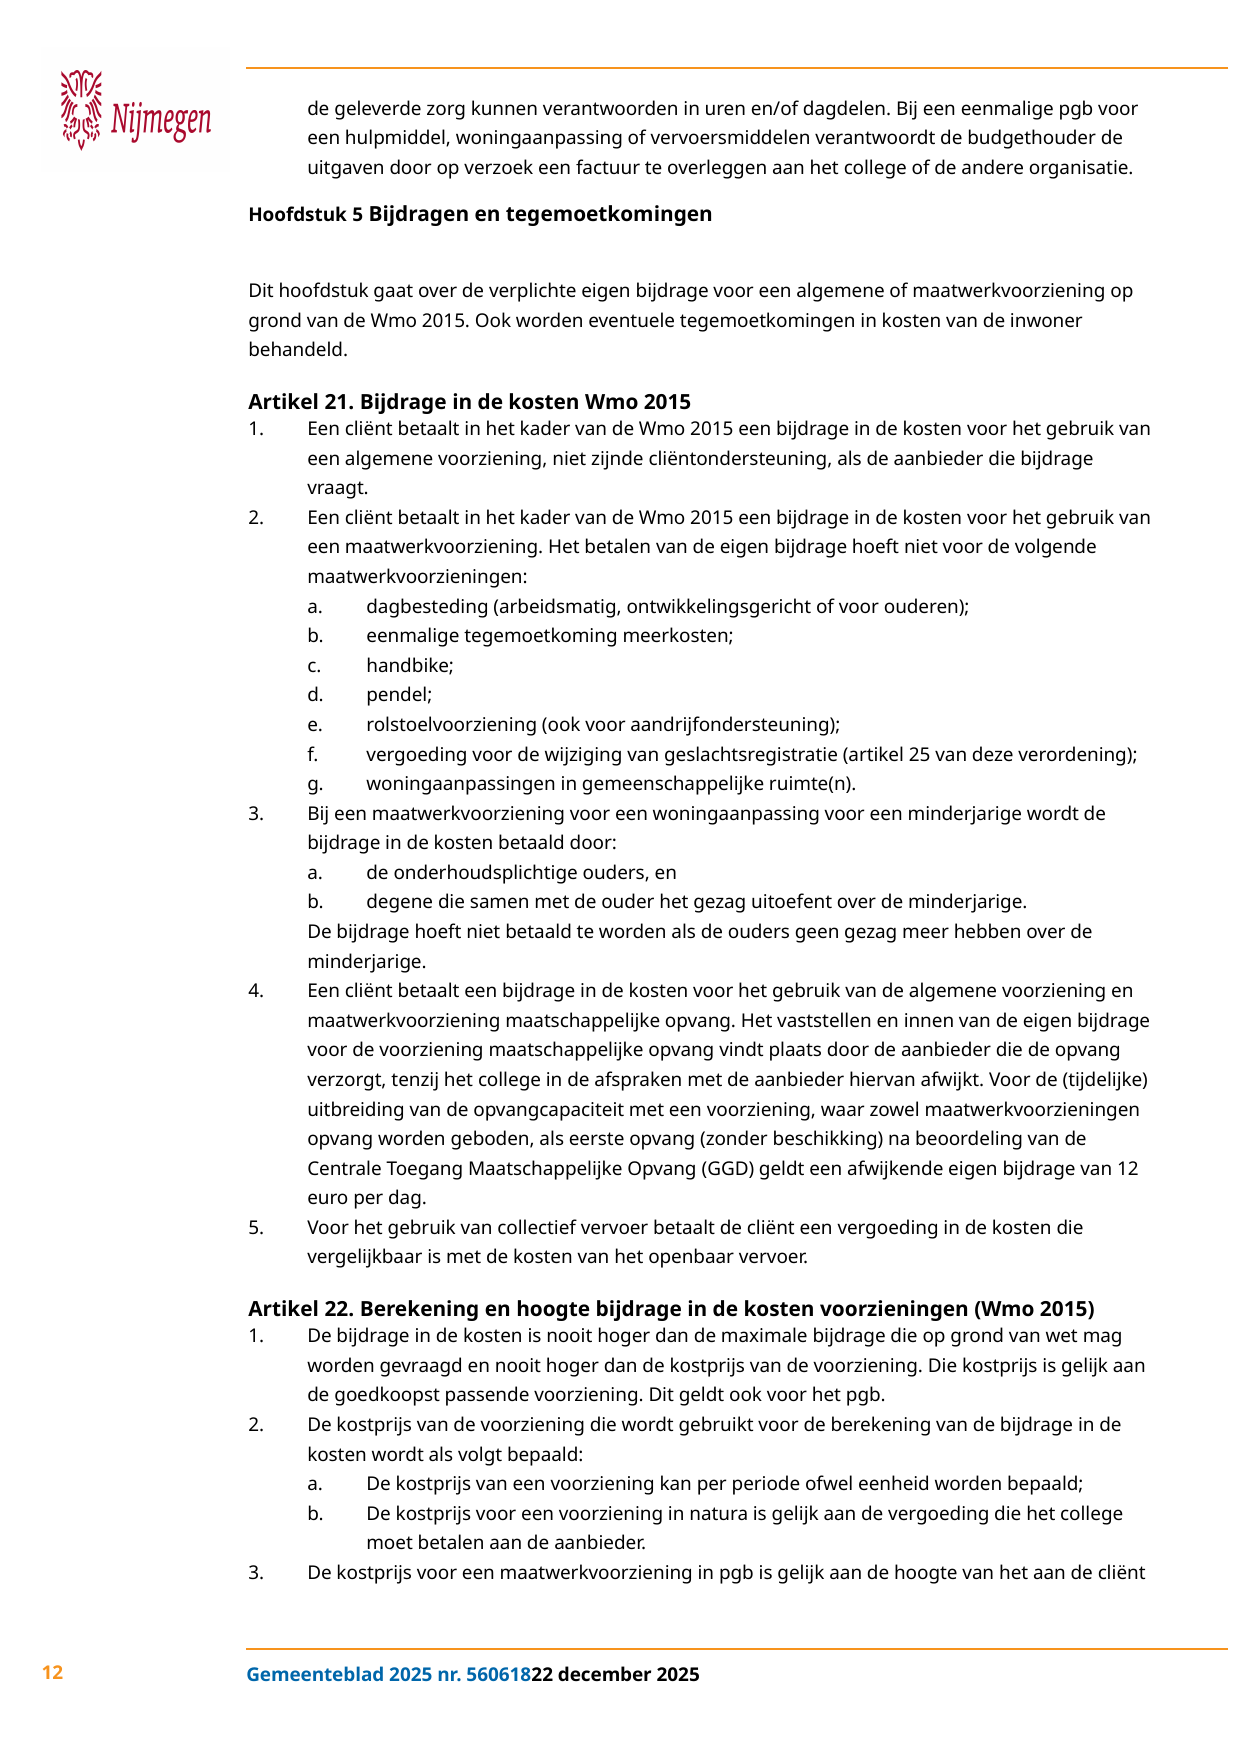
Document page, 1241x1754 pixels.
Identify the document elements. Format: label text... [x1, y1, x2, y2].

list vergoeding voor de wijziging van geslachtsregistratie (artikel 25 van deze verordening); [307, 741, 1152, 766]
list Een cliënt betaalt een bijdrage in de kosten voor het gebruik van de algemene voorziening en maatwerkvoorziening maatschappelijke opvang. Het vaststellen en innen van de eigen bijdrage voor de voorziening maatschappelijke opvang vindt plaats door de aanbieder die de opvang verzorgt, tenzij het college in de afspraken met de aanbieder hiervan afwijkt. Voor de (tijdelijke) uitbreiding van de opvangcapaciteit met een voorziening, waar zowel maatwerkvoorzieningen opvang worden geboden, als eerste opvang (zonder beschikking) na beoordeling van de Centrale Toegang Maatschappelijke Opvang (GGD) geldt een afwijkende eigen bijdrage van 12 euro per dag. [248, 977, 1152, 1210]
list Een cliënt betaalt in het kader van de Wmo 2015 een bijdrage in de kosten voor het gebruik van een maatwerkvoorziening. Het betalen van de eigen bijdrage hoeft niet voor de volgende maatwerkvoorzieningen: [248, 504, 1152, 589]
text Dit hoofdstuk gaat over de verplichte eigen bijdrage voor een algemene of maatwerkvoorziening op grond van de Wmo 2015. Ook worden eventuele tegemoetkomingen in kosten van de inwoner behandeld. [248, 277, 1152, 362]
list Bij een maatwerkvoorziening voor een woningaanpassing voor een minderjarige wordt de bijdrage in de kosten betaald door: [248, 800, 1152, 855]
text Hoofdstuk 5 Bijdragen en tegemoetkomingen [248, 199, 1152, 228]
list degene die samen met de ouder het gezag uitoefent over de minderjarige. [307, 889, 1152, 914]
list De bijdrage hoeft niet betaald te worden als de ouders geen gezag meer hebben over de minderjarige. [248, 918, 1152, 973]
list handbike; [307, 652, 1152, 678]
list Een cliënt betaalt in het kader van de Wmo 2015 een bijdrage in de kosten voor het gebruik van een algemene voorziening, niet zijnde cliëntondersteuning, als de aanbieder die bijdrage vraagt. [248, 415, 1152, 500]
list De kostprijs van de voorziening die wordt gebruikt voor de berekening van de bijdrage in de kosten wordt als volgt bepaald: [248, 1411, 1152, 1467]
list de geleverde zorg kunnen verantwoorden in uren en/of dagdelen. Bij een eenmalige pgb voor een hulpmiddel, woningaanpassing of vervoersmiddelen verantwoordt de budgethouder de uitgaven door op verzoek een factuur te overleggen aan het college of de andere organisatie. [248, 95, 1152, 180]
list Voor het gebruik van collectief vervoer betaalt de cliënt een vergoeding in de kosten die vergelijkbaar is met de kosten van het openbaar vervoer. [248, 1214, 1152, 1269]
list De kostprijs voor een maatwerkvoorziening in pgb is gelijk aan de hoogte van het aan de cliënt [248, 1559, 1152, 1585]
text Artikel 21. Bijdrage in de kosten Wmo 2015 [248, 387, 1152, 415]
list dagbesteding (arbeidsmatig, ontwikkelingsgericht of voor ouderen); [307, 593, 1152, 618]
list rolstoelvoorziening (ook voor aandrijfondersteuning); [307, 711, 1152, 737]
list De kostprijs van een voorziening kan per periode ofwel eenheid worden bepaald; [307, 1470, 1152, 1496]
list eenmalige tegemoetkoming meerkosten; [307, 622, 1152, 648]
text Artikel 22. Berekening en hoogte bijdrage in de kosten voorzieningen (Wmo 2015) [248, 1294, 1152, 1322]
list de onderhoudsplichtige ouders, en [307, 859, 1152, 885]
list woningaanpassingen in gemeenschappelijke ruimte(n). [307, 770, 1152, 796]
list De bijdrage in de kosten is nooit hoger dan de maximale bijdrage die op grond van wet mag worden gevraagd en nooit hoger dan de kostprijs van de voorziening. Die kostprijs is gelijk aan de goedkoopst passende voorziening. Dit geldt ook voor het pgb. [248, 1322, 1152, 1407]
picture [41, 47, 231, 172]
list De kostprijs voor een voorziening in natura is gelijk aan de vergoeding die het college moet betalen aan de aanbieder. [307, 1500, 1152, 1555]
list pendel; [307, 682, 1152, 707]
